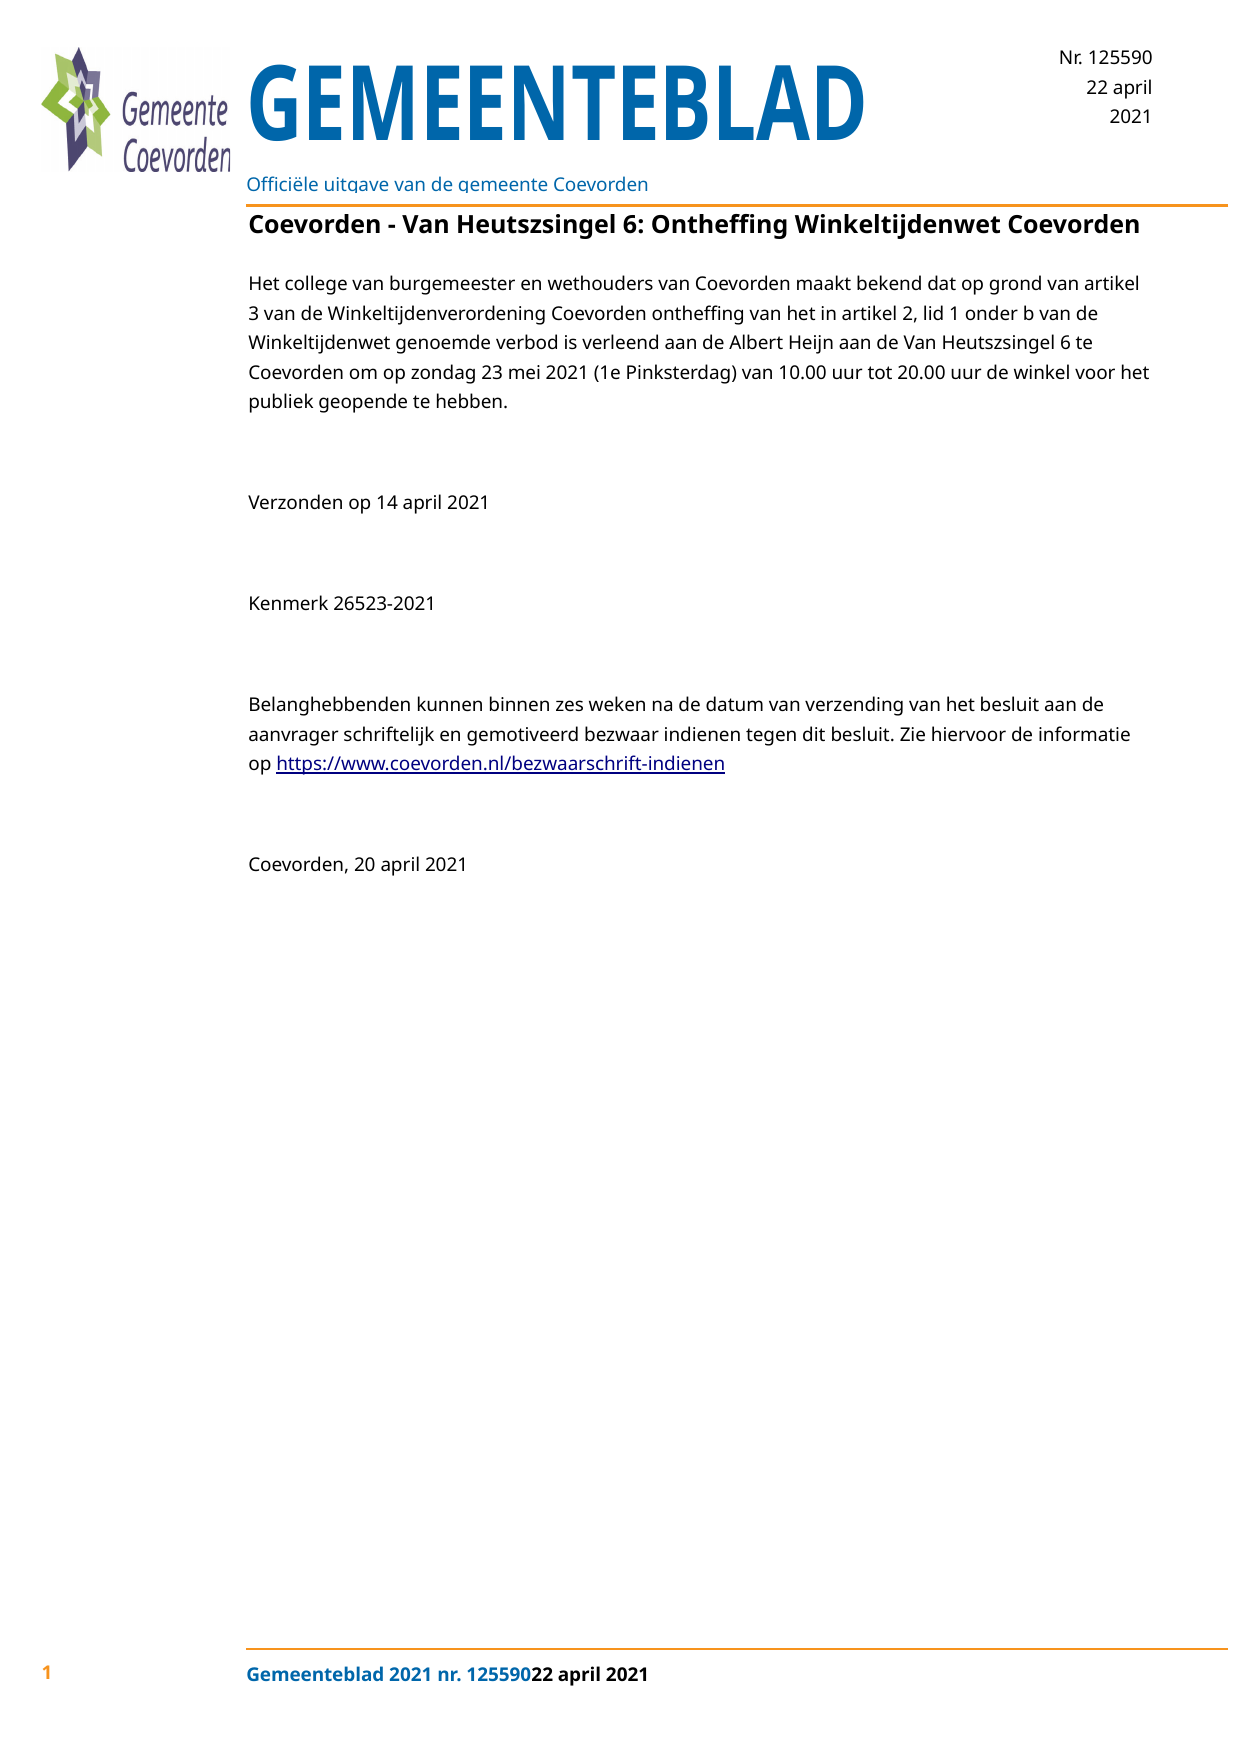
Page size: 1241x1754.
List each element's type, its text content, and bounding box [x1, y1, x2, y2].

text Belanghebbenden kunnen binnen zes weken na de datum van verzending van het besluit aan de aanvrager schriftelijk en gemotiveerd bezwaar indienen tegen dit besluit. Zie hiervoor de informatie op https://www.coevorden.nl/bezwaarschrift-indienen [248, 691, 1152, 776]
text Coevorden, 20 april 2021 [248, 851, 1152, 877]
text Het college van burgemeester en wethouders van Coevorden maakt bekend dat op grond van artikel 3 van de Winkeltijdenverordening Coevorden ontheffing van het in artikel 2, lid 1 onder b van de Winkeltijdenwet genoemde verbod is verleend aan de Albert Heijn aan de Van Heutszsingel 6 te Coevorden om op zondag 23 mei 2021 (1e Pinksterdag) van 10.00 uur tot 20.00 uur de winkel voor het publiek geopende te hebben. [248, 270, 1152, 414]
text Verzonden op 14 april 2021 [248, 489, 1152, 515]
text Kenmerk 26523-2021 [248, 590, 1152, 616]
picture [41, 47, 231, 172]
text Coevorden - Van Heutszsingel 6: Ontheffing Winkeltijdenwet Coevorden [248, 207, 1152, 241]
